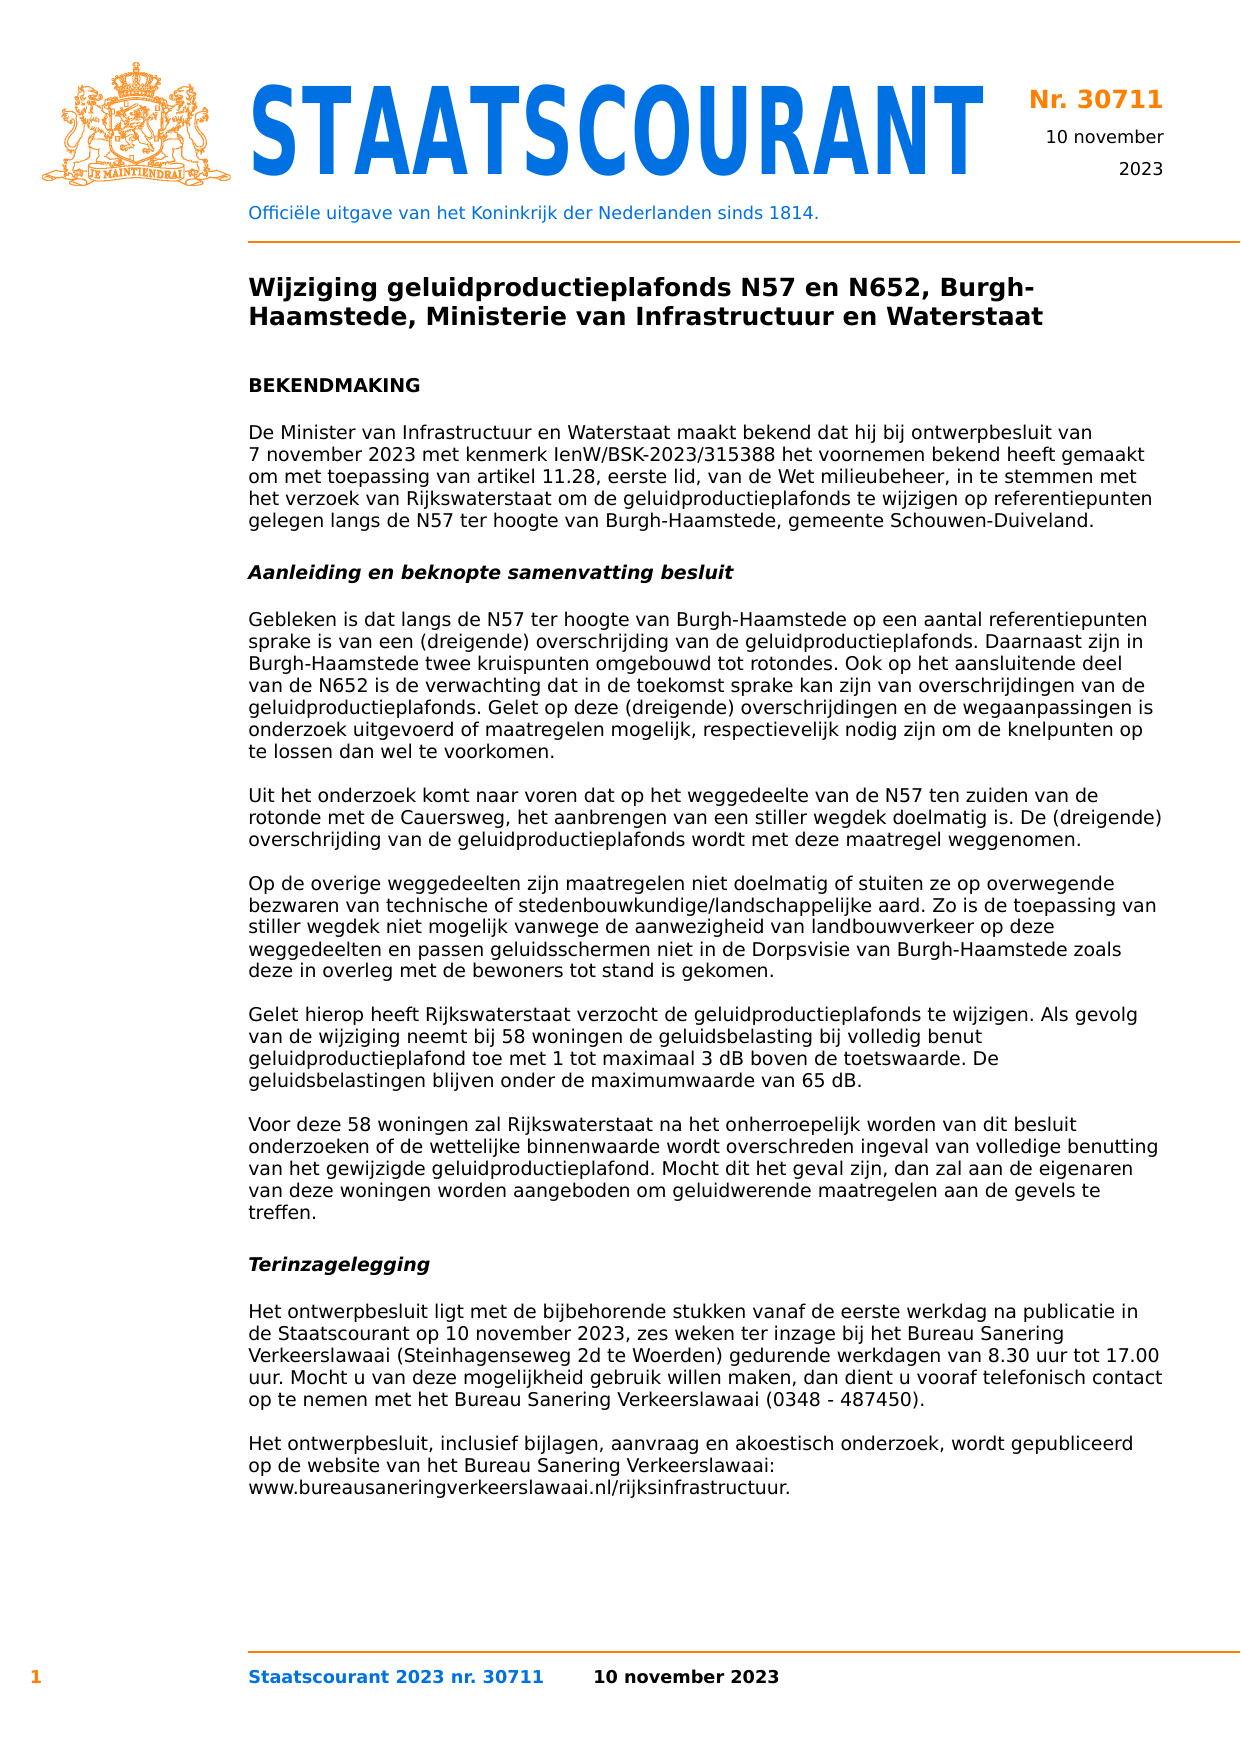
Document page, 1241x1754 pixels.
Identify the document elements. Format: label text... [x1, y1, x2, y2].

picture [41, 62, 231, 186]
text Het ontwerpbesluit ligt met de bijbehorende stukken vanaf de eerste werkdag na publicatie in de Staatscourant op 10 november 2023, zes weken ter inzage bij het Bureau Sanering Verkeerslawaai (Steinhagenseweg 2d te Woerden) gedurende werkdagen van 8.30 uur tot 17.00 uur. Mocht u van deze mogelijkheid gebruik willen maken, dan dient u vooraf telefonisch contact op te nemen met het Bureau Sanering Verkeerslawaai (0348 ‑ 487450). [248, 1301, 1163, 1411]
table_header Nr. 30711 [998, 62, 1240, 121]
table_cell 10 november [998, 121, 1240, 153]
text Het ontwerpbesluit, inclusief bijlagen, aanvraag en akoestisch onderzoek, wordt gepubliceerd op de website van het Bureau Sanering Verkeerslawaai: www.bureausaneringverkeerslawaai.nl/rijksinfrastructuur. [248, 1433, 1163, 1499]
text Voor deze 58 woningen zal Rijkswaterstaat na het onherroepelijk worden van dit besluit onderzoeken of de wettelijke binnenwaarde wordt overschreden ingeval van volledige benutting van het gewijzigde geluidproductieplafond. Mocht dit het geval zijn, dan zal aan de eigenaren van deze woningen worden aangeboden om geluidwerende maatregelen aan de gevels te treffen. [248, 1114, 1163, 1224]
subtitle Terinzagelegging [248, 1254, 1163, 1276]
text Gebleken is dat langs de N57 ter hoogte van Burgh-Haamstede op een aantal referentiepunten sprake is van een (dreigende) overschrijding van de geluidproductieplafonds. Daarnaast zijn in Burgh-Haamstede twee kruispunten omgebouwd tot rotondes. Ook op het aansluitende deel van de N652 is de verwachting dat in de toekomst sprake kan zijn van overschrijdingen van de geluidproductieplafonds. Gelet op deze (dreigende) overschrijdingen en de wegaanpassingen is onderzoek uitgevoerd of maatregelen mogelijk, respectievelijk nodig zijn om de knelpunten op te lossen dan wel te voorkomen. [248, 609, 1163, 763]
table_header STAATSCOURANT [248, 62, 998, 203]
subtitle BEKENDMAKING [248, 375, 1163, 397]
text Op de overige weggedeelten zijn maatregelen niet doelmatig of stuiten ze op overwegende bezwaren van technische of stedenbouwkundige/landschappelijke aard. Zo is de toepassing van stiller wegdek niet mogelijk vanwege de aanwezigheid van landbouwverkeer op deze weggedeelten en passen geluidsschermen niet in de Dorpsvisie van Burgh-Haamstede zoals deze in overleg met de bewoners tot stand is gekomen. [248, 872, 1163, 982]
text Gelet hierop heeft Rijkswaterstaat verzocht de geluidproductieplafonds te wijzigen. Als gevolg van de wijziging neemt bij 58 woningen de geluidsbelasting bij volledig benut geluidproductieplafond toe met 1 tot maximaal 3 dB boven de toetswaarde. De geluidsbelastingen blijven onder de maximumwaarde van 65 dB. [248, 1004, 1163, 1092]
subtitle Wijziging geluidproductieplafonds N57 en N652, Burgh-Haamstede, Ministerie van Infrastructuur en Waterstaat [248, 273, 1163, 331]
text Uit het onderzoek komt naar voren dat op het weggedeelte van de N57 ten zuiden van de rotonde met de Cauersweg, het aanbrengen van een stiller wegdek doelmatig is. De (dreigende) overschrijding van de geluidproductieplafonds wordt met deze maatregel weggenomen. [248, 785, 1163, 851]
text De Minister van Infrastructuur en Waterstaat maakt bekend dat hij bij ontwerpbesluit van 7 november 2023 met kenmerk IenW/BSK-2023/315388 het voornemen bekend heeft gemaakt om met toepassing van artikel 11.28, eerste lid, van de Wet milieubeheer, in te stemmen met het verzoek van Rijkswaterstaat om de geluidproductieplafonds te wijzigen op referentiepunten gelegen langs de N57 ter hoogte van Burgh-Haamstede, gemeente Schouwen-Duiveland. [248, 422, 1163, 532]
table_header [25, 62, 248, 241]
subtitle Aanleiding en beknopte samenvatting besluit [248, 562, 1163, 584]
table_cell 2023 [998, 153, 1240, 203]
table_cell Officiële uitgave van het Koninkrijk der Nederlanden sinds 1814. [248, 203, 1240, 241]
